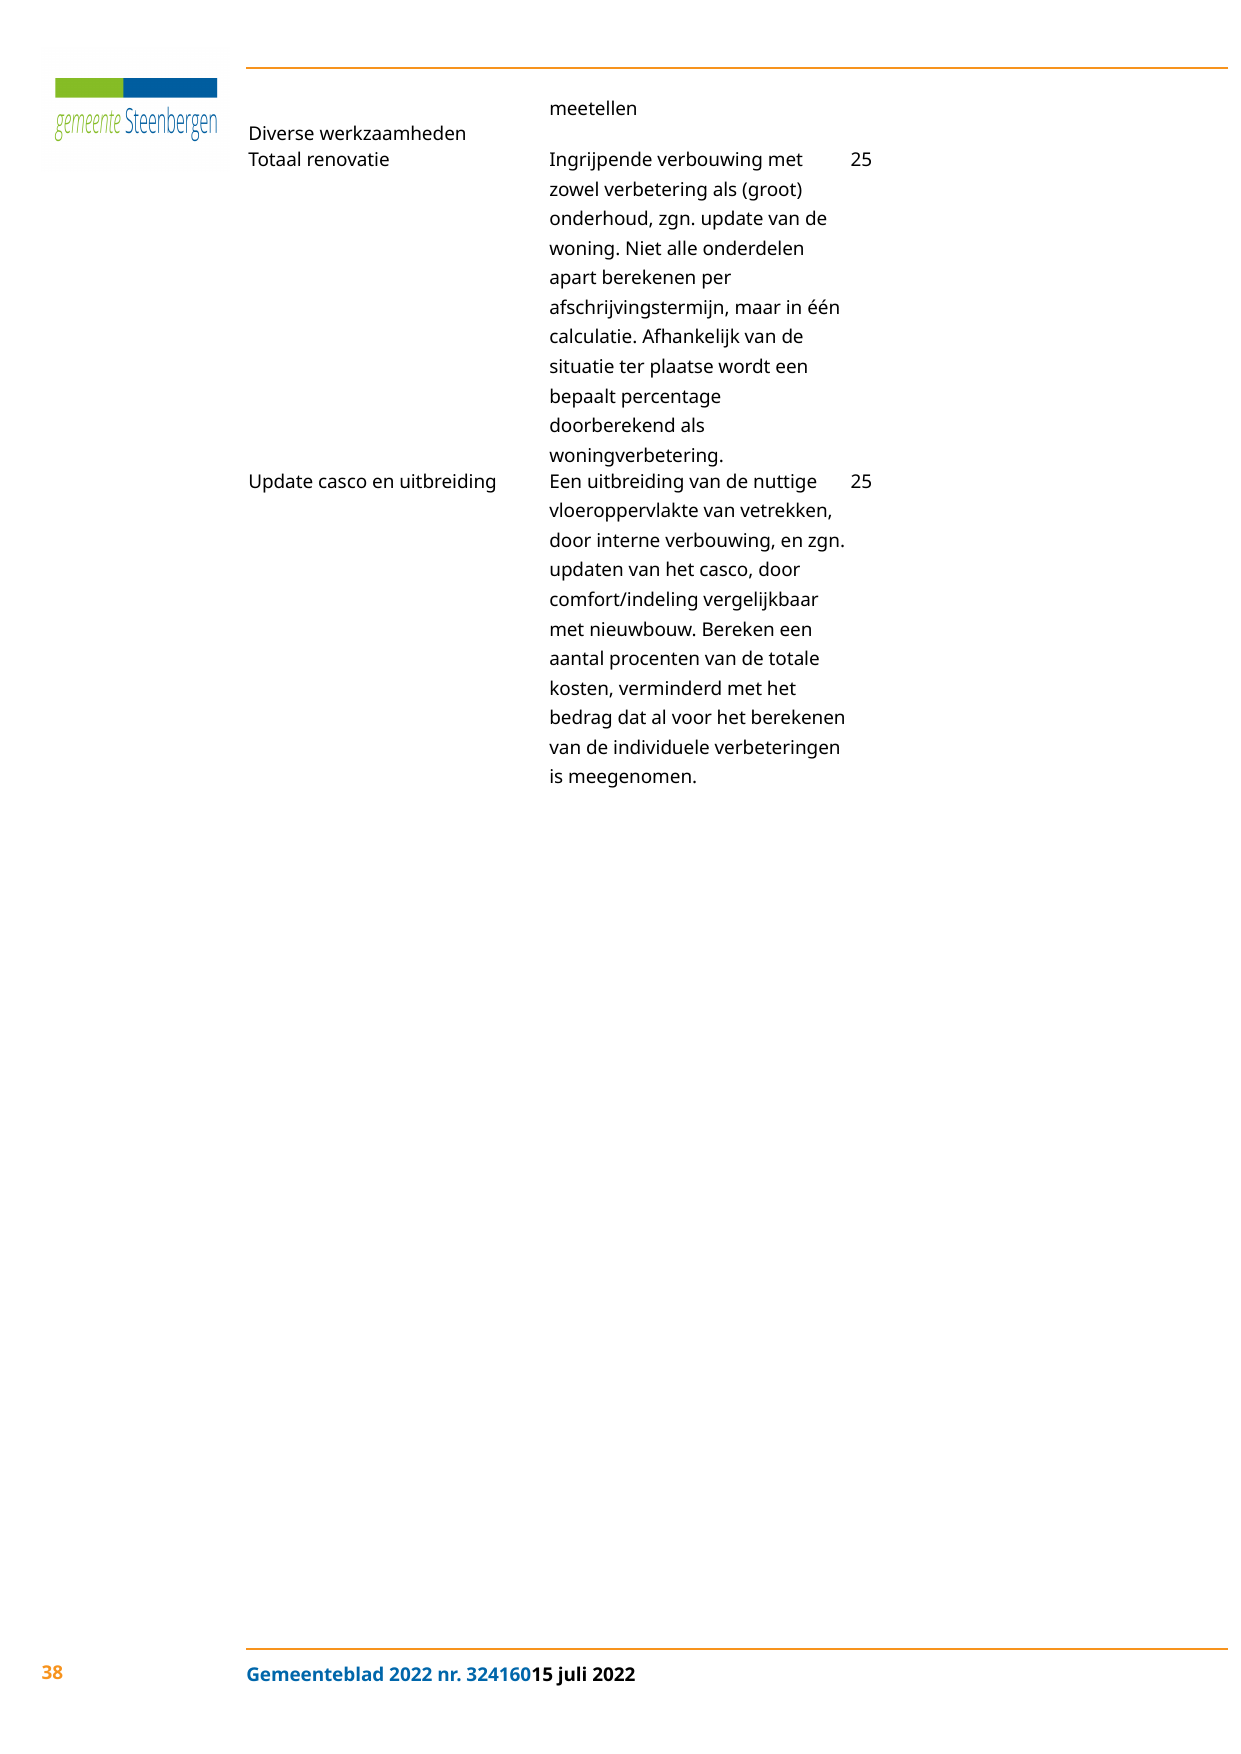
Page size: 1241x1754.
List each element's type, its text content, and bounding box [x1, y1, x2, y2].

table_cell Een uitbreiding van de nuttige vloeroppervlakte van vetrekken, door interne verbouwing, en zgn. updaten van het casco, door comfort/indeling vergelijkbaar met nieuwbouw. Bereken een aantal procenten van de totale kosten, verminderd met het bedrag dat al voor het berekenen van de individuele verbeteringen is meegenomen. [549, 468, 850, 789]
table_cell [850, 95, 1152, 121]
picture [41, 47, 231, 172]
table_cell Ingrijpende verbouwing met zowel verbetering als (groot) onderhoud, zgn. update van de woning. Niet alle onderdelen apart berekenen per afschrijvingstermijn, maar in één calculatie. Afhankelijk van de situatie ter plaatse wordt een bepaalt percentage doorberekend als woningverbetering. [549, 146, 850, 468]
table_cell meetellen [549, 95, 850, 121]
table_cell 25 [850, 468, 1152, 789]
table_cell [248, 95, 549, 121]
table_cell Diverse werkzaamheden [248, 121, 1152, 146]
table_cell Totaal renovatie [248, 146, 549, 468]
table_cell 25 [850, 146, 1152, 468]
table_cell Update casco en uitbreiding [248, 468, 549, 789]
